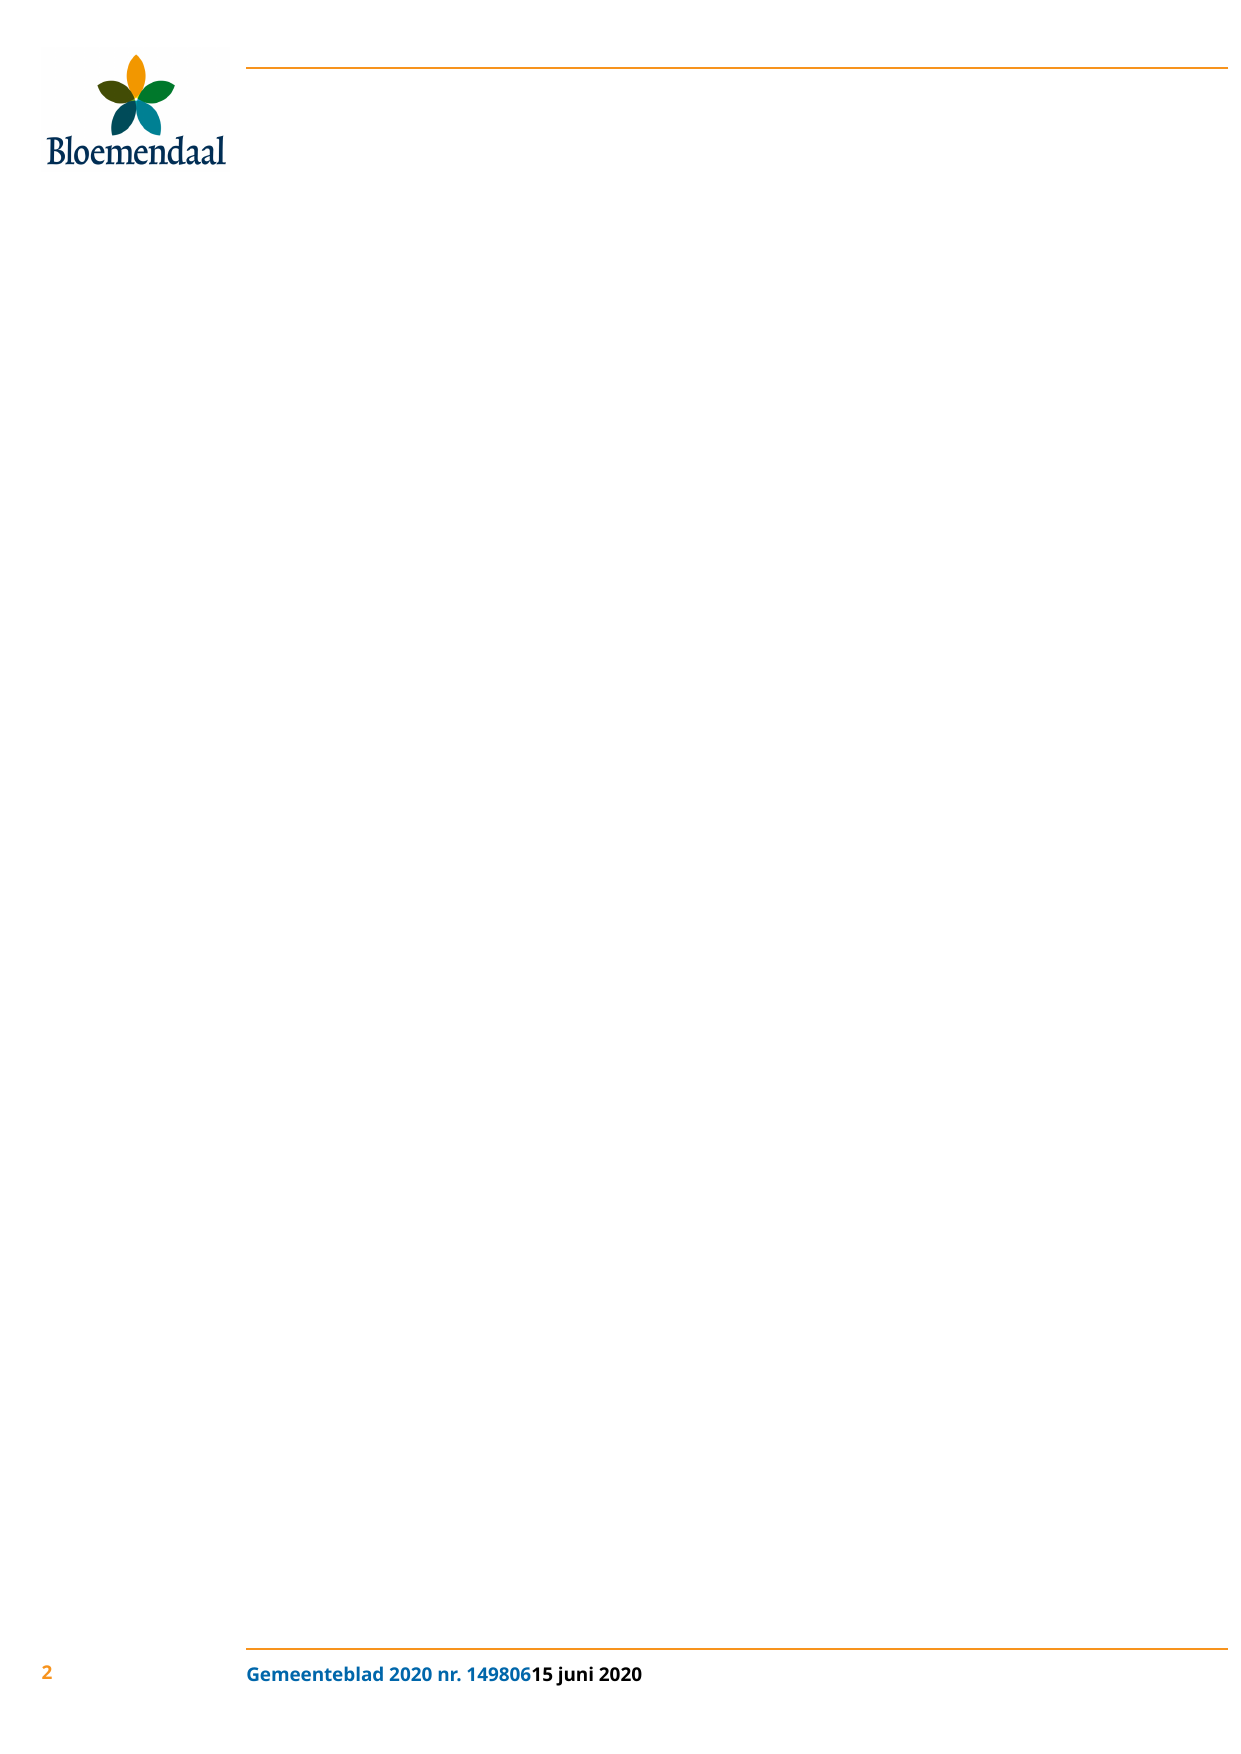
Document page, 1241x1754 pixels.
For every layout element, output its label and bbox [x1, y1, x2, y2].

picture [41, 47, 231, 172]
